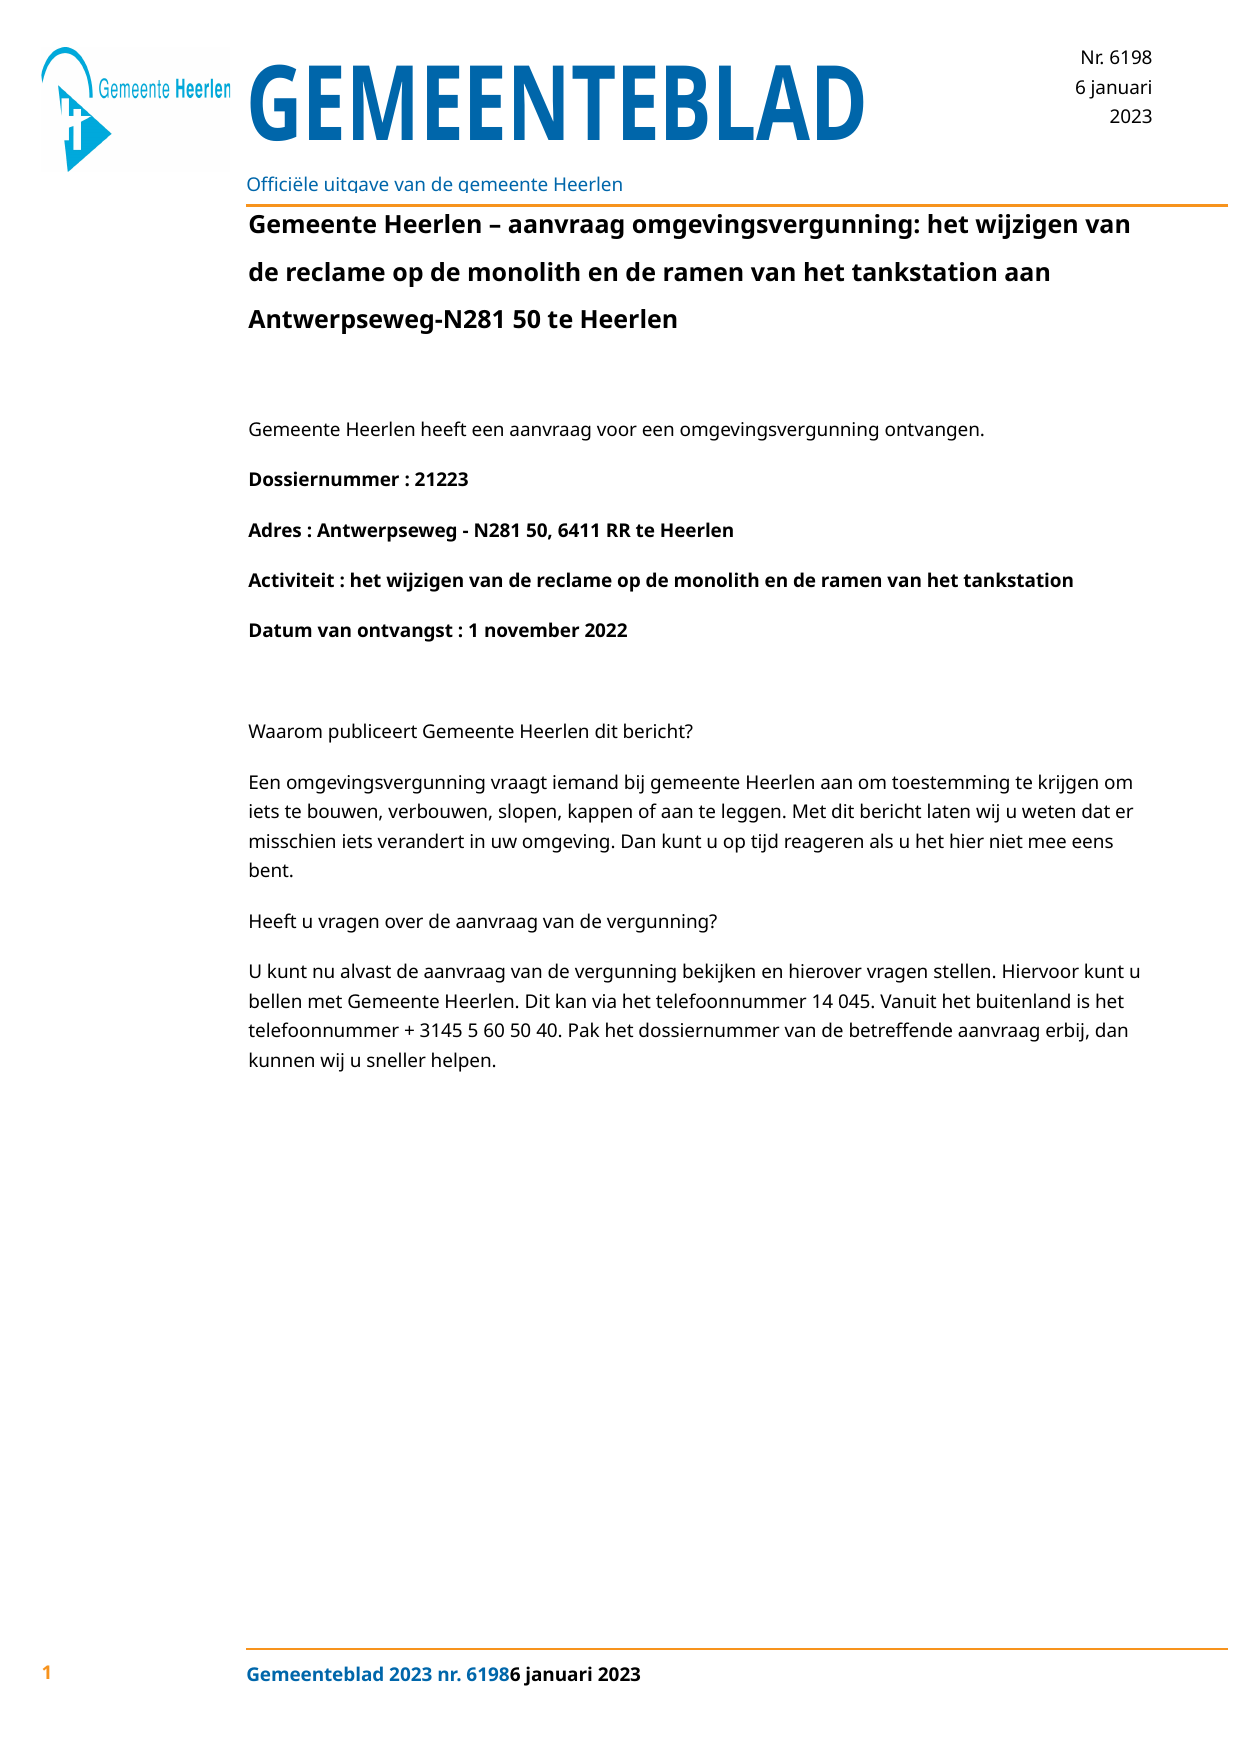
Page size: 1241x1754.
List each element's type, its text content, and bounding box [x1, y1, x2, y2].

text Adres : Antwerpseweg - N281 50, 6411 RR te Heerlen [248, 517, 1152, 542]
text Datum van ontvangst : 1 november 2022 [248, 618, 1152, 643]
text Gemeente Heerlen – aanvraag omgevingsvergunning: het wijzigen van de reclame op de monolith en de ramen van het tankstation aan Antwerpseweg-N281 50 te Heerlen [248, 207, 1152, 336]
text Een omgevingsvergunning vraagt iemand bij gemeente Heerlen aan om toestemming te krijgen om iets te bouwen, verbouwen, slopen, kappen of aan te leggen. Met dit bericht laten wij u weten dat er misschien iets verandert in uw omgeving. Dan kunt u op tijd reageren als u het hier niet mee eens bent. [248, 769, 1152, 883]
text Activiteit : het wijzigen van de reclame op de monolith en de ramen van het tankstation [248, 567, 1152, 593]
picture [41, 47, 59, 70]
text Waarom publiceert Gemeente Heerlen dit bericht? [248, 718, 1152, 744]
text Heeft u vragen over de aanvraag van de vergunning? [248, 908, 1152, 934]
text U kunt nu alvast de aanvraag van de vergunning bekijken en hierover vragen stellen. Hiervoor kunt u bellen met Gemeente Heerlen. Dit kan via het telefoonnummer 14 045. Vanuit het buitenland is het telefoonnummer + 3145 5 60 50 40. Pak het dossiernummer van de betreffende aanvraag erbij, dan kunnen wij u sneller helpen. [248, 958, 1152, 1073]
picture [41, 47, 231, 172]
text Dossiernummer : 21223 [248, 466, 1152, 492]
text Gemeente Heerlen heeft een aanvraag voor een omgevingsvergunning ontvangen. [248, 416, 1152, 442]
